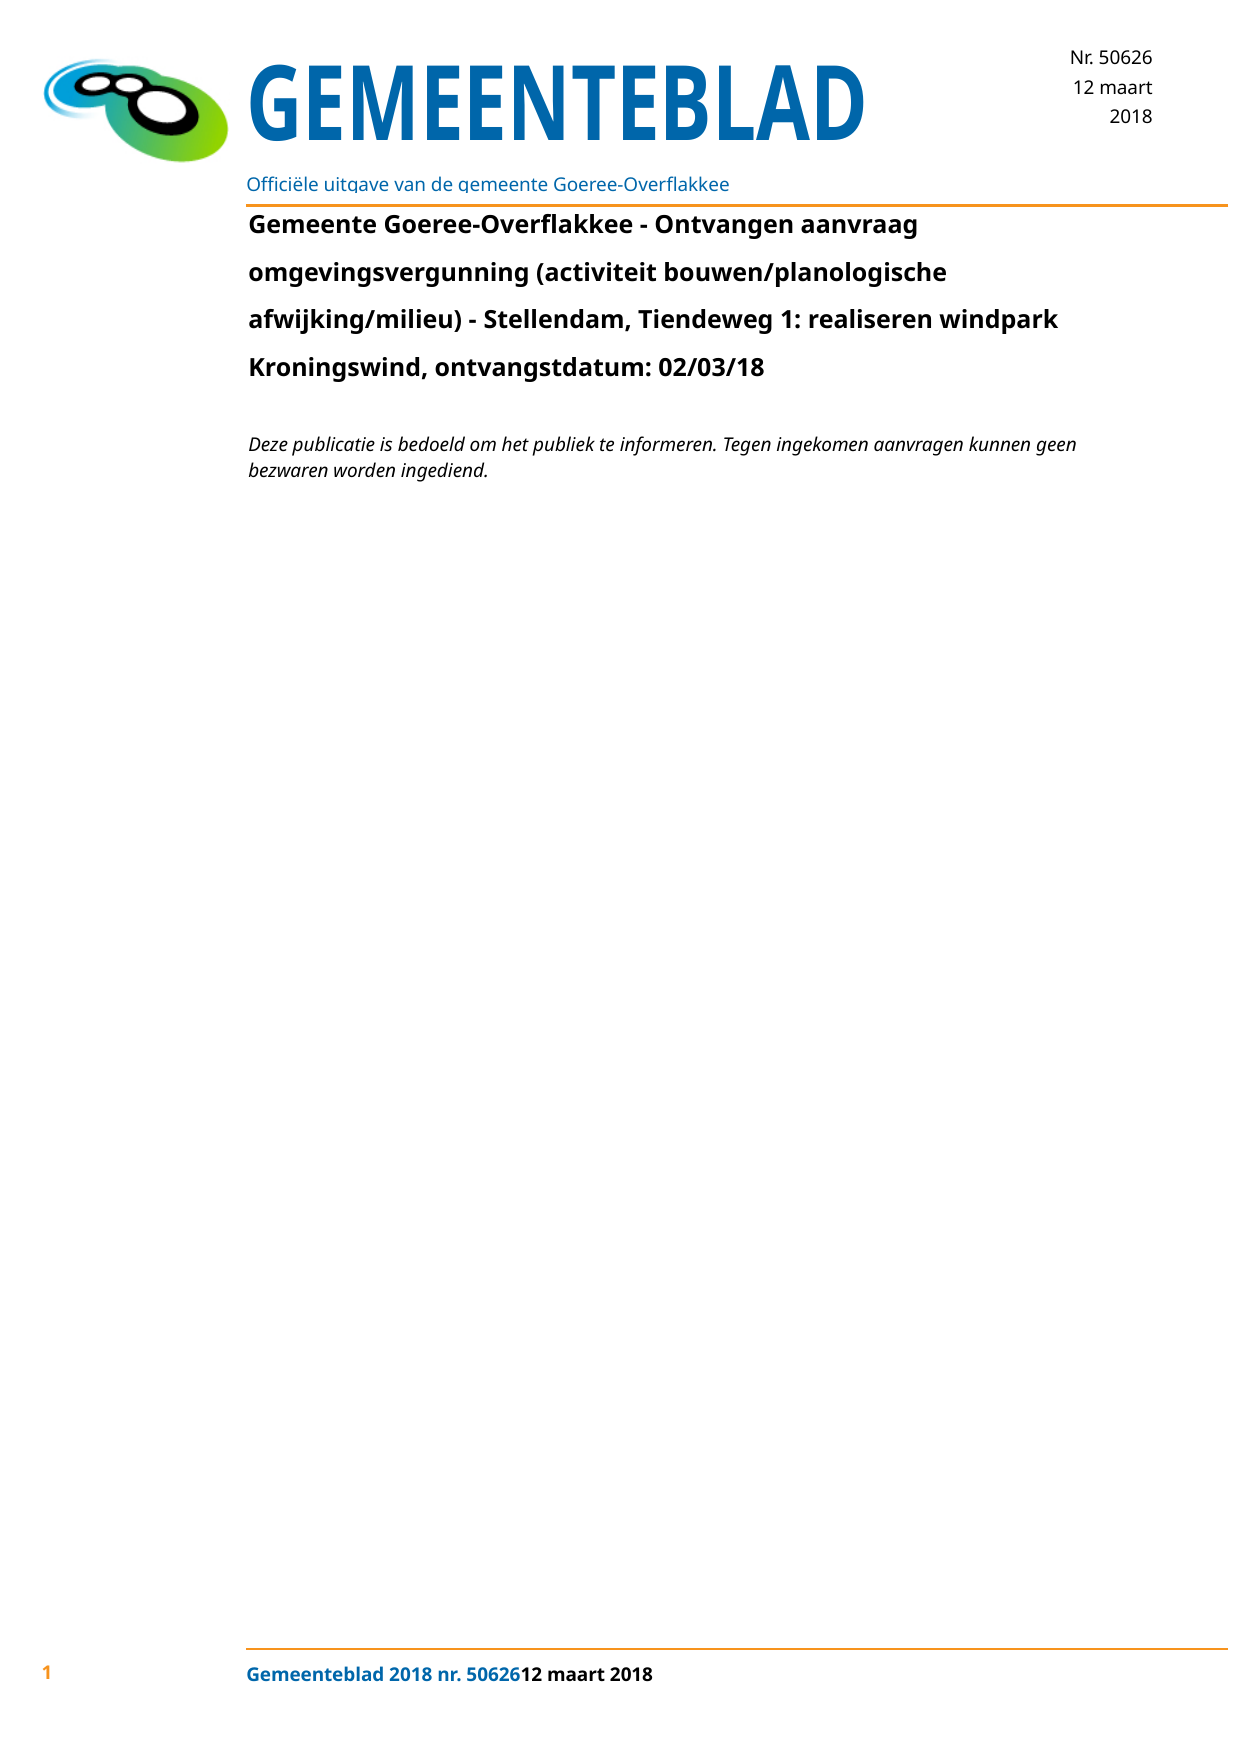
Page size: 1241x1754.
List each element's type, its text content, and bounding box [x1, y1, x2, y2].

picture [41, 47, 231, 172]
text Deze publicatie is bedoeld om het publiek te informeren. Tegen ingekomen aanvragen kunnen geen bezwaren worden ingediend. [248, 431, 1152, 483]
text Gemeente Goeree-Overflakkee - Ontvangen aanvraag omgevingsvergunning (activiteit bouwen/planologische afwijking/milieu) - Stellendam, Tiendeweg 1: realiseren windpark Kroningswind, ontvangstdatum: 02/03/18 [248, 207, 1152, 384]
